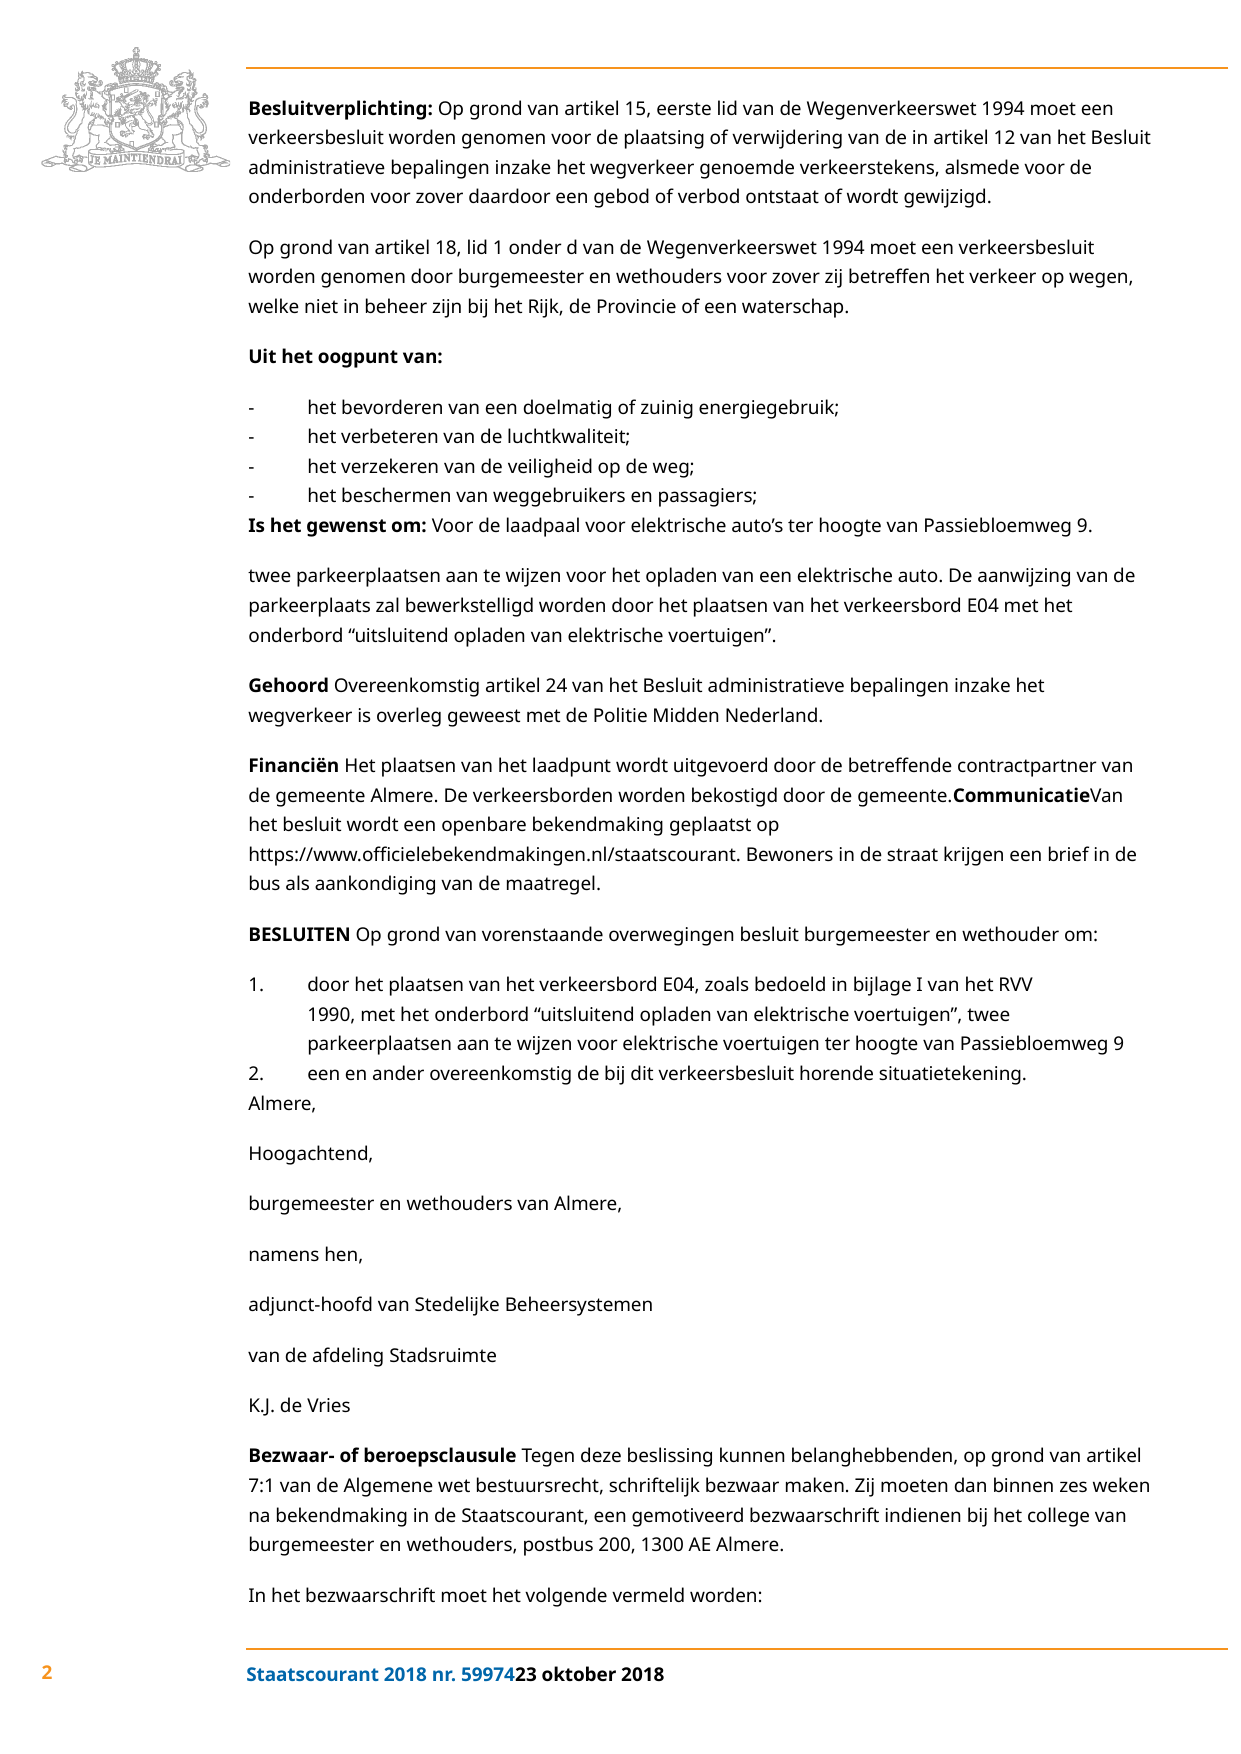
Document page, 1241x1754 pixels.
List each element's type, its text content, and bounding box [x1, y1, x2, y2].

list het verzekeren van de veiligheid op de weg; [248, 453, 1152, 479]
text In het bezwaarschrift moet het volgende vermeld worden: [248, 1582, 1152, 1608]
text BESLUITEN Op grond van vorenstaande overwegingen besluit burgemeester en wethouder om: [248, 921, 1152, 947]
text Financiën Het plaatsen van het laadpunt wordt uitgevoerd door de betreffende contractpartner van de gemeente Almere. De verkeersborden worden bekostigd door de gemeente.CommunicatieVan het besluit wordt een openbare bekendmaking geplaatst op https://www.officielebekendmakingen.nl/staatscourant. Bewoners in de straat krijgen een brief in de bus als aankondiging van de maatregel. [248, 752, 1152, 896]
list door het plaatsen van het verkeersbord E04, zoals bedoeld in bijlage I van het RVV [248, 971, 1152, 997]
list het verbeteren van de luchtkwaliteit; [248, 423, 1152, 449]
list parkeerplaatsen aan te wijzen voor elektrische voertuigen ter hoogte van Passiebloemweg 9 [248, 1031, 1152, 1056]
list 1990, met het onderbord “uitsluitend opladen van elektrische voertuigen”, twee [248, 1001, 1152, 1027]
text Uit het oogpunt van: [248, 343, 1152, 369]
text Is het gewenst om: Voor de laadpaal voor elektrische auto’s ter hoogte van Passiebloemweg 9. [248, 512, 1152, 538]
text adjunct-hoofd van Stedelijke Beheersystemen [248, 1291, 1152, 1317]
text K.J. de Vries [248, 1392, 1152, 1418]
picture [41, 47, 231, 172]
text van de afdeling Stadsruimte [248, 1342, 1152, 1368]
list een en ander overeenkomstig de bij dit verkeersbesluit horende situatietekening. [248, 1060, 1152, 1086]
text Bezwaar- of beroepsclausule Tegen deze beslissing kunnen belanghebbenden, op grond van artikel 7:1 van de Algemene wet bestuursrecht, schriftelijk bezwaar maken. Zij moeten dan binnen zes weken na bekendmaking in de Staatscourant, een gemotiveerd bezwaarschrift indienen bij het college van burgemeester en wethouders, postbus 200, 1300 AE Almere. [248, 1443, 1152, 1557]
text Besluitverplichting: Op grond van artikel 15, eerste lid van de Wegenverkeerswet 1994 moet een verkeersbesluit worden genomen voor de plaatsing of verwijdering van de in artikel 12 van het Besluit administratieve bepalingen inzake het wegverkeer genoemde verkeerstekens, alsmede voor de onderborden voor zover daardoor een gebod of verbod ontstaat of wordt gewijzigd. [248, 95, 1152, 209]
text twee parkeerplaatsen aan te wijzen voor het opladen van een elektrische auto. De aanwijzing van de parkeerplaats zal bewerkstelligd worden door het plaatsen van het verkeersbord E04 met het onderbord “uitsluitend opladen van elektrische voertuigen”. [248, 563, 1152, 648]
list het beschermen van weggebruikers en passagiers; [248, 483, 1152, 508]
text Op grond van artikel 18, lid 1 onder d van de Wegenverkeerswet 1994 moet een verkeersbesluit worden genomen door burgemeester en wethouders voor zover zij betreffen het verkeer op wegen, welke niet in beheer zijn bij het Rijk, de Provincie of een waterschap. [248, 234, 1152, 319]
text Hoogachtend, [248, 1140, 1152, 1166]
text Gehoord Overeenkomstig artikel 24 van het Besluit administratieve bepalingen inzake het wegverkeer is overleg geweest met de Politie Midden Nederland. [248, 672, 1152, 728]
list het bevorderen van een doelmatig of zuinig energiegebruik; [248, 394, 1152, 420]
text namens hen, [248, 1241, 1152, 1267]
text burgemeester en wethouders van Almere, [248, 1191, 1152, 1216]
text Almere, [248, 1090, 1152, 1116]
